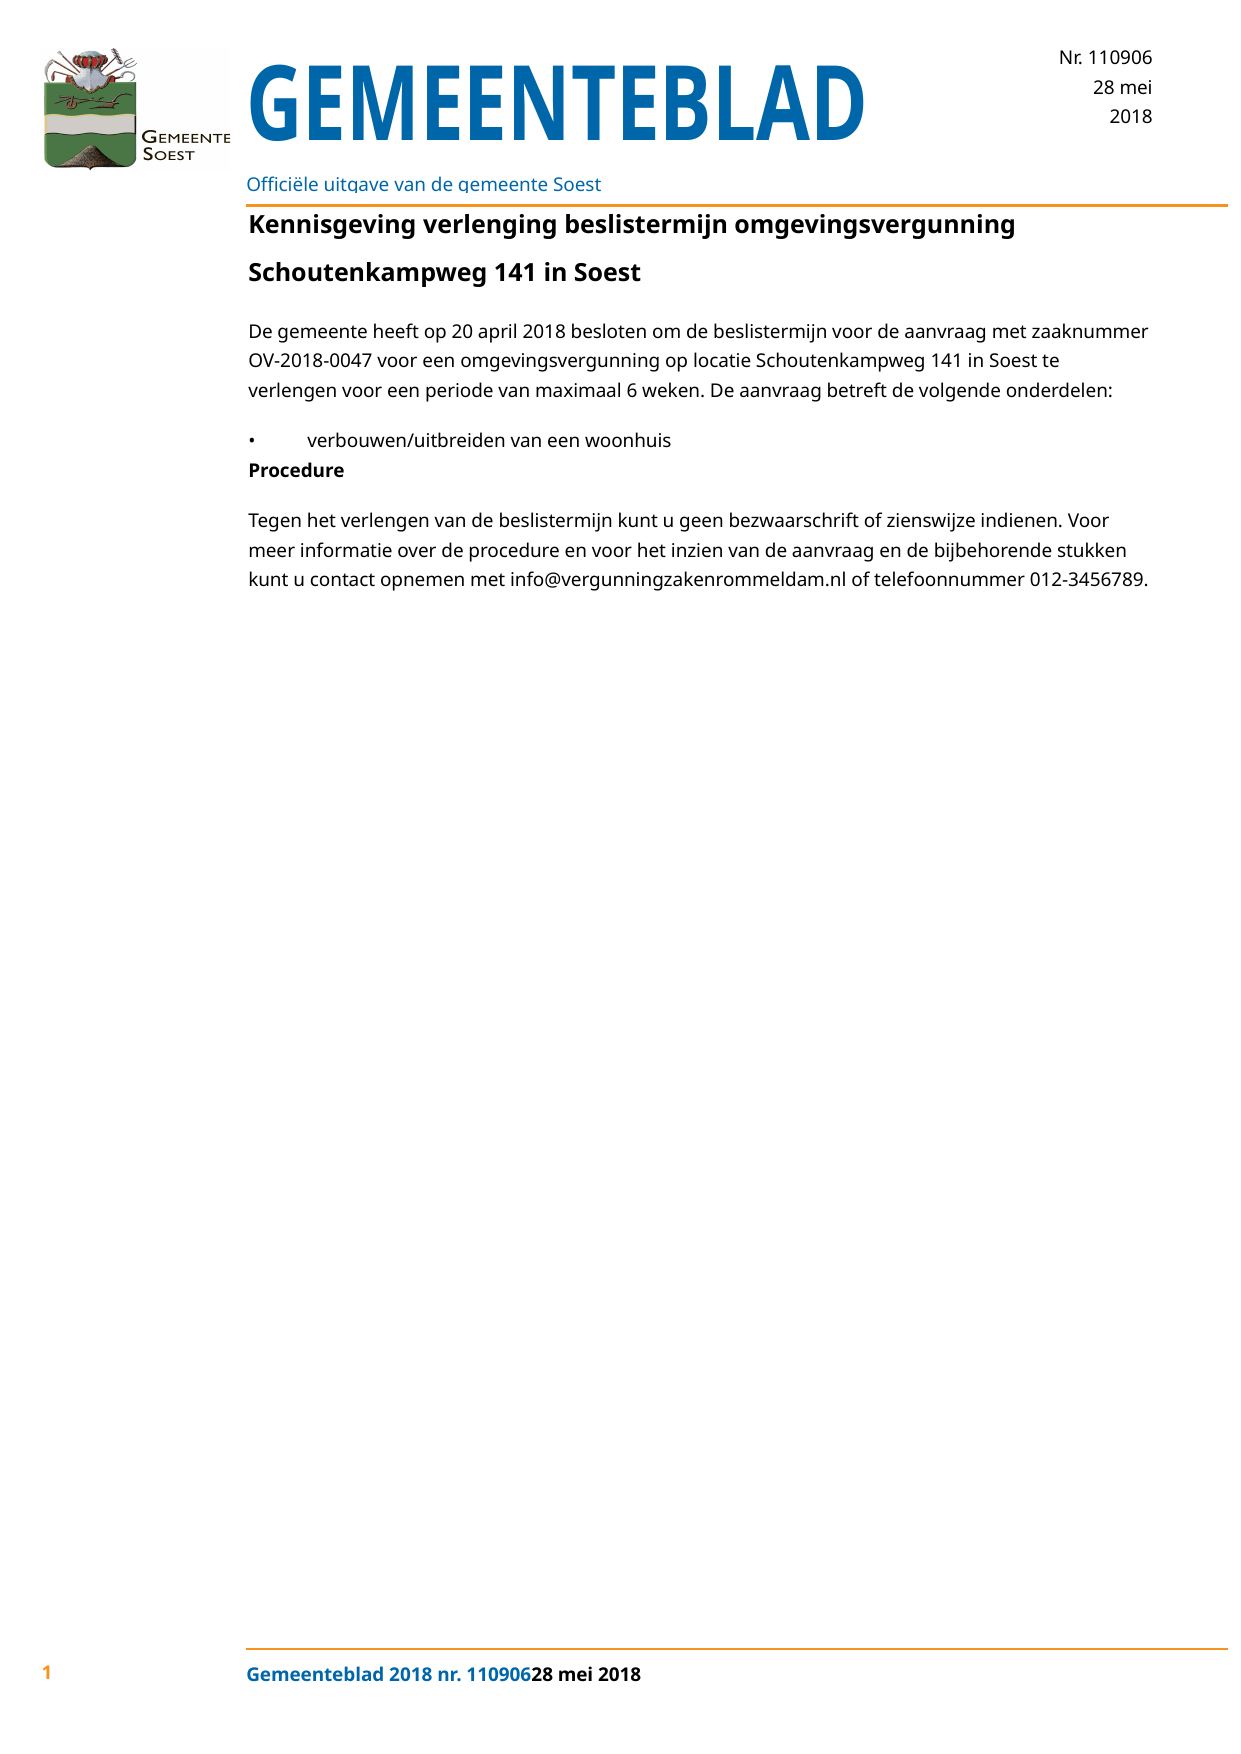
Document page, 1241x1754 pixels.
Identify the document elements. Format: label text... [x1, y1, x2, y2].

text De gemeente heeft op 20 april 2018 besloten om de beslistermijn voor de aanvraag met zaaknummer OV-2018-0047 voor een omgevingsvergunning op locatie Schoutenkampweg 141 in Soest te verlengen voor een periode van maximaal 6 weken. De aanvraag betreft de volgende onderdelen: [248, 318, 1152, 403]
text Procedure [248, 457, 1152, 483]
list verbouwen/uitbreiden van een woonhuis [248, 427, 1152, 453]
picture [41, 47, 231, 172]
text Tegen het verlengen van de beslistermijn kunt u geen bezwaarschrift of zienswijze indienen. Voor meer informatie over de procedure en voor het inzien van de aanvraag en de bijbehorende stukken kunt u contact opnemen met info@vergunningzakenrommeldam.nl of telefoonnummer 012-3456789. [248, 507, 1152, 592]
text Kennisgeving verlenging beslistermijn omgevingsvergunning Schoutenkampweg 141 in Soest [248, 207, 1152, 288]
